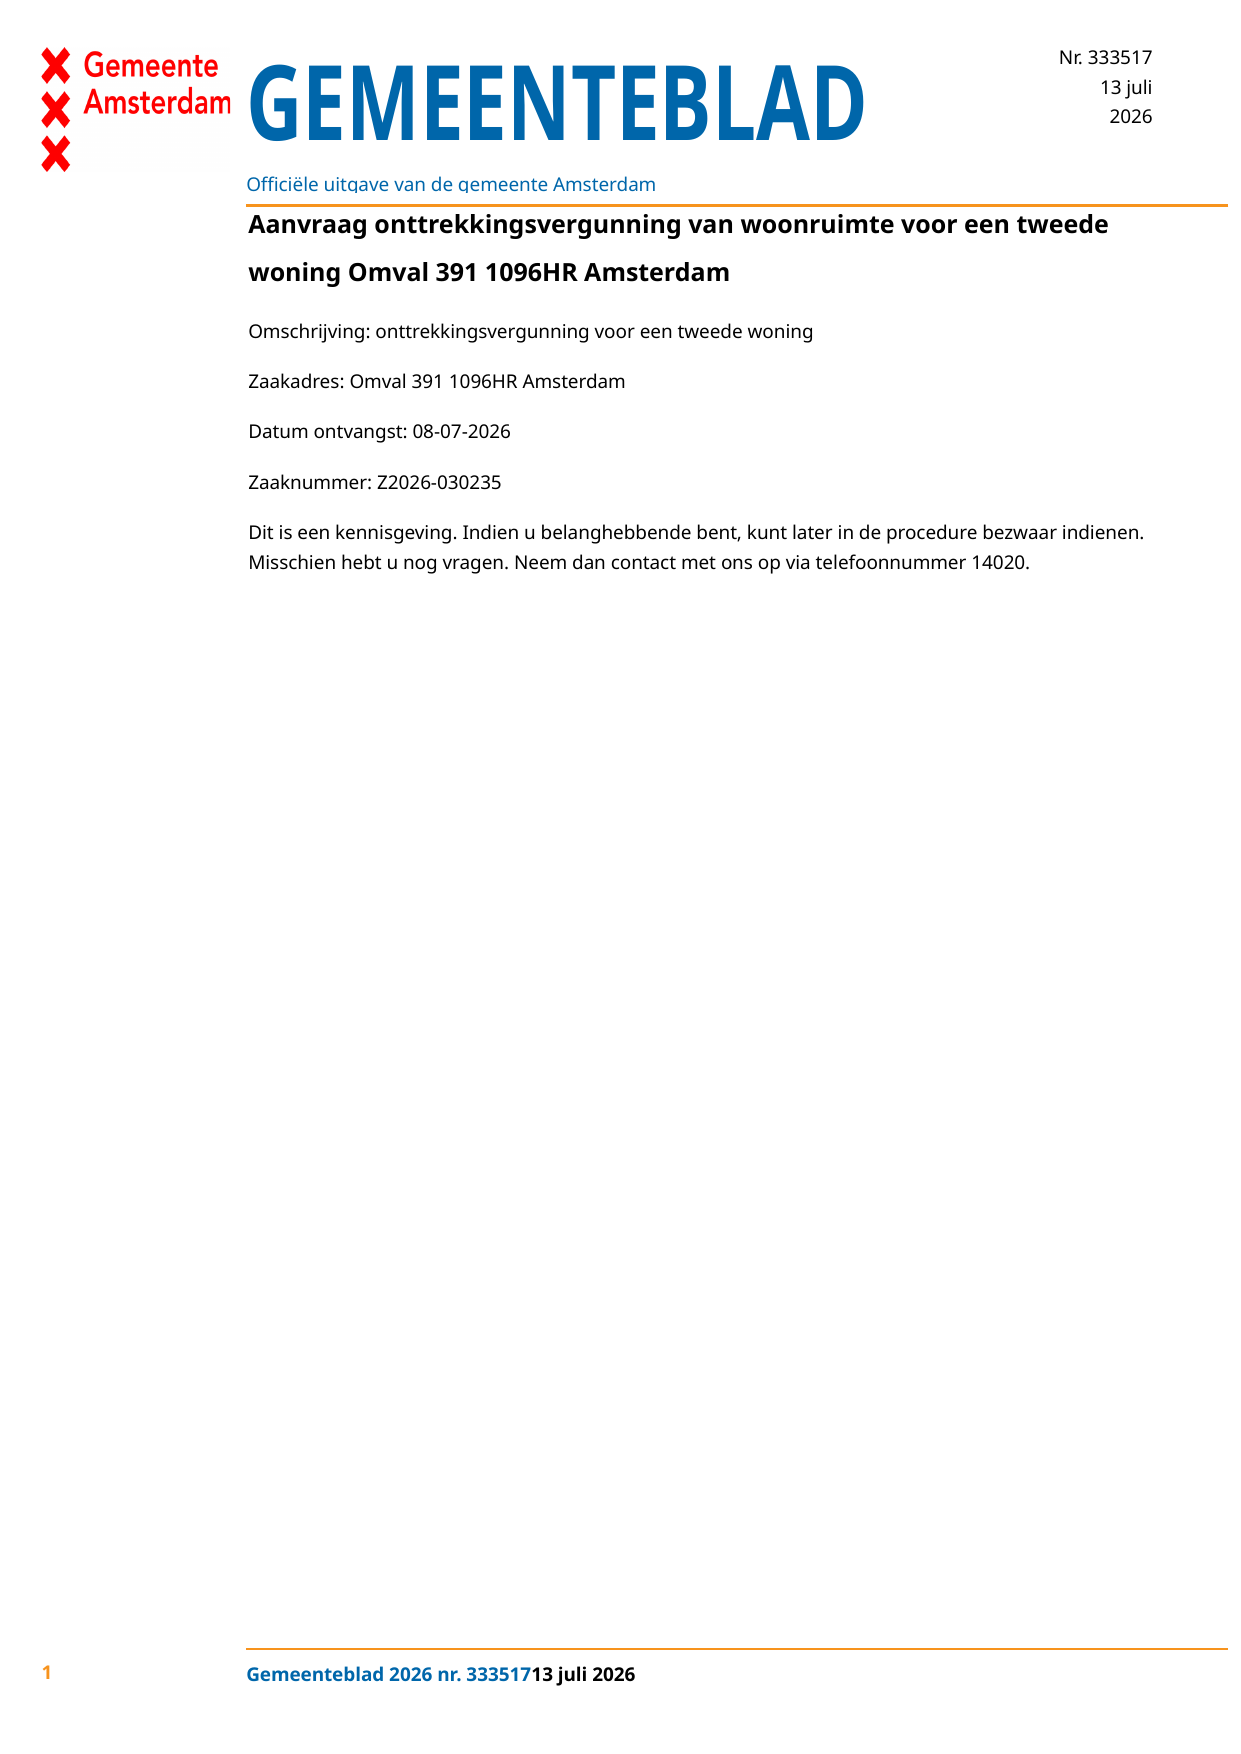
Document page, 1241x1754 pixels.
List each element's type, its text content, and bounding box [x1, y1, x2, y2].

text Zaakadres: Omval 391 1096HR Amsterdam [248, 368, 1152, 394]
text Zaaknummer: Z2026-030235 [248, 469, 1152, 495]
text Datum ontvangst: 08-07-2026 [248, 419, 1152, 444]
picture [41, 47, 231, 172]
text Omschrijving: onttrekkingsvergunning voor een tweede woning [248, 318, 1152, 344]
text Dit is een kennisgeving. Indien u belanghebbende bent, kunt later in de procedure bezwaar indienen. Misschien hebt u nog vragen. Neem dan contact met ons op via telefoonnummer 14020. [248, 519, 1152, 575]
text Aanvraag onttrekkingsvergunning van woonruimte voor een tweede woning Omval 391 1096HR Amsterdam [248, 207, 1152, 288]
